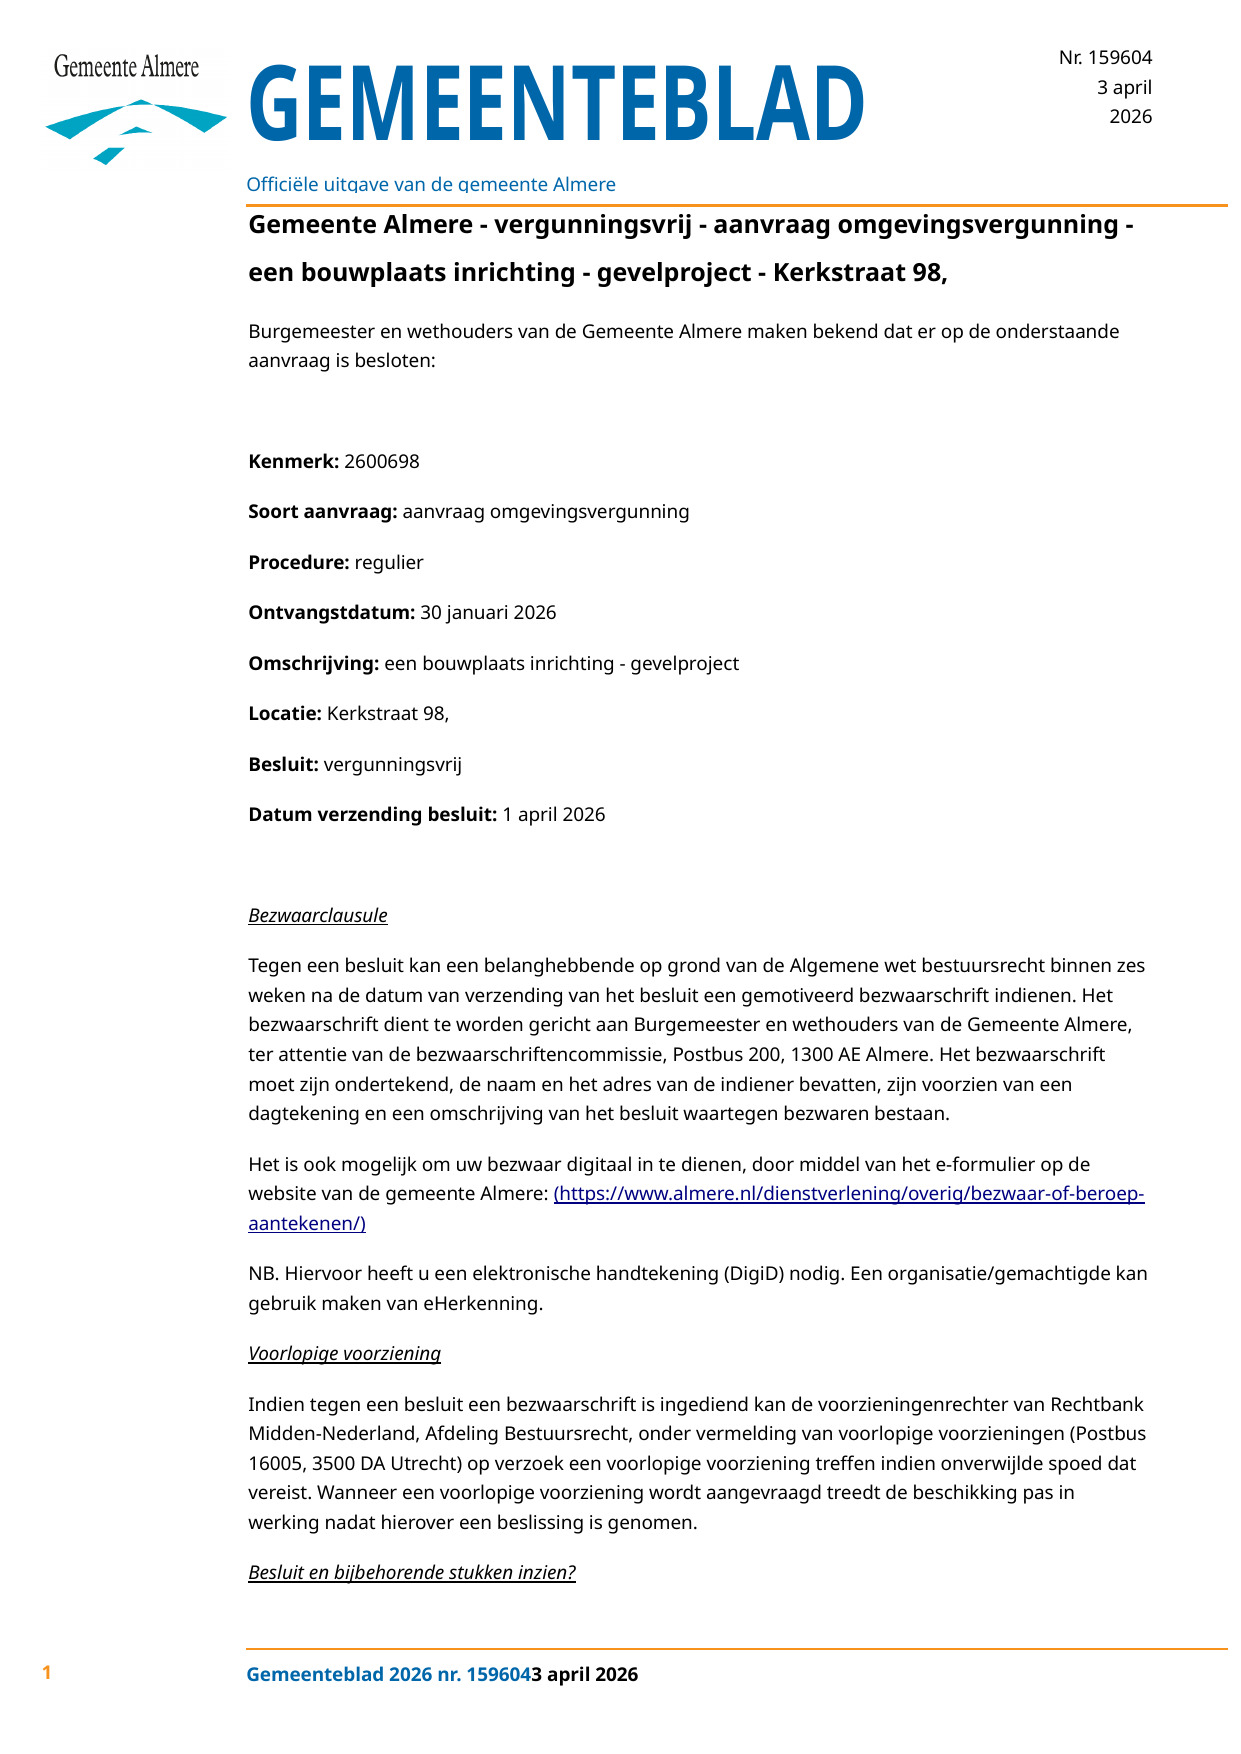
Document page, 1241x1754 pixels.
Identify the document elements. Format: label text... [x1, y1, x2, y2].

text NB. Hiervoor heeft u een elektronische handtekening (DigiD) nodig. Een organisatie/gemachtigde kan gebruik maken van eHerkenning. [248, 1260, 1152, 1316]
text Tegen een besluit kan een belanghebbende op grond van de Algemene wet bestuursrecht binnen zes weken na de datum van verzending van het besluit een gemotiveerd bezwaarschrift indienen. Het bezwaarschrift dient te worden gericht aan Burgemeester en wethouders van de Gemeente Almere, ter attentie van de bezwaarschriftencommissie, Postbus 200, 1300 AE Almere. Het bezwaarschrift moet zijn ondertekend, de naam en het adres van de indiener bevatten, zijn voorzien van een dagtekening en een omschrijving van het besluit waartegen bezwaren bestaan. [248, 952, 1152, 1126]
text Soort aanvraag: aanvraag omgevingsvergunning [248, 499, 1152, 524]
text Locatie: Kerkstraat 98, [248, 700, 1152, 726]
text Bezwaarclausule [248, 902, 1152, 928]
text Datum verzending besluit: 1 april 2026 [248, 801, 1152, 827]
text Omschrijving: een bouwplaats inrichting - gevelproject [248, 650, 1152, 676]
text Burgemeester en wethouders van de Gemeente Almere maken bekend dat er op de onderstaande aanvraag is besloten: [248, 318, 1152, 373]
text Kenmerk: 2600698 [248, 448, 1152, 474]
picture [41, 47, 231, 172]
text Gemeente Almere - vergunningsvrij - aanvraag omgevingsvergunning - een bouwplaats inrichting - gevelproject - Kerkstraat 98, [248, 207, 1152, 288]
text Procedure: regulier [248, 549, 1152, 575]
text Ontvangstdatum: 30 januari 2026 [248, 599, 1152, 625]
text Indien tegen een besluit een bezwaarschrift is ingediend kan de voorzieningenrechter van Rechtbank Midden-Nederland, Afdeling Bestuursrecht, onder vermelding van voorlopige voorzieningen (Postbus 16005, 3500 DA Utrecht) op verzoek een voorlopige voorziening treffen indien onverwijlde spoed dat vereist. Wanneer een voorlopige voorziening wordt aangevraagd treedt de beschikking pas in werking nadat hierover een beslissing is genomen. [248, 1391, 1152, 1535]
text Besluit: vergunningsvrij [248, 751, 1152, 777]
text Het is ook mogelijk om uw bezwaar digitaal in te dienen, door middel van het e-formulier op de website van de gemeente Almere: (https://www.almere.nl/dienstverlening/overig/bezwaar-of-beroep-aantekenen/) [248, 1151, 1152, 1236]
text Besluit en bijbehorende stukken inzien? [248, 1559, 1152, 1585]
text Voorlopige voorziening [248, 1340, 1152, 1366]
